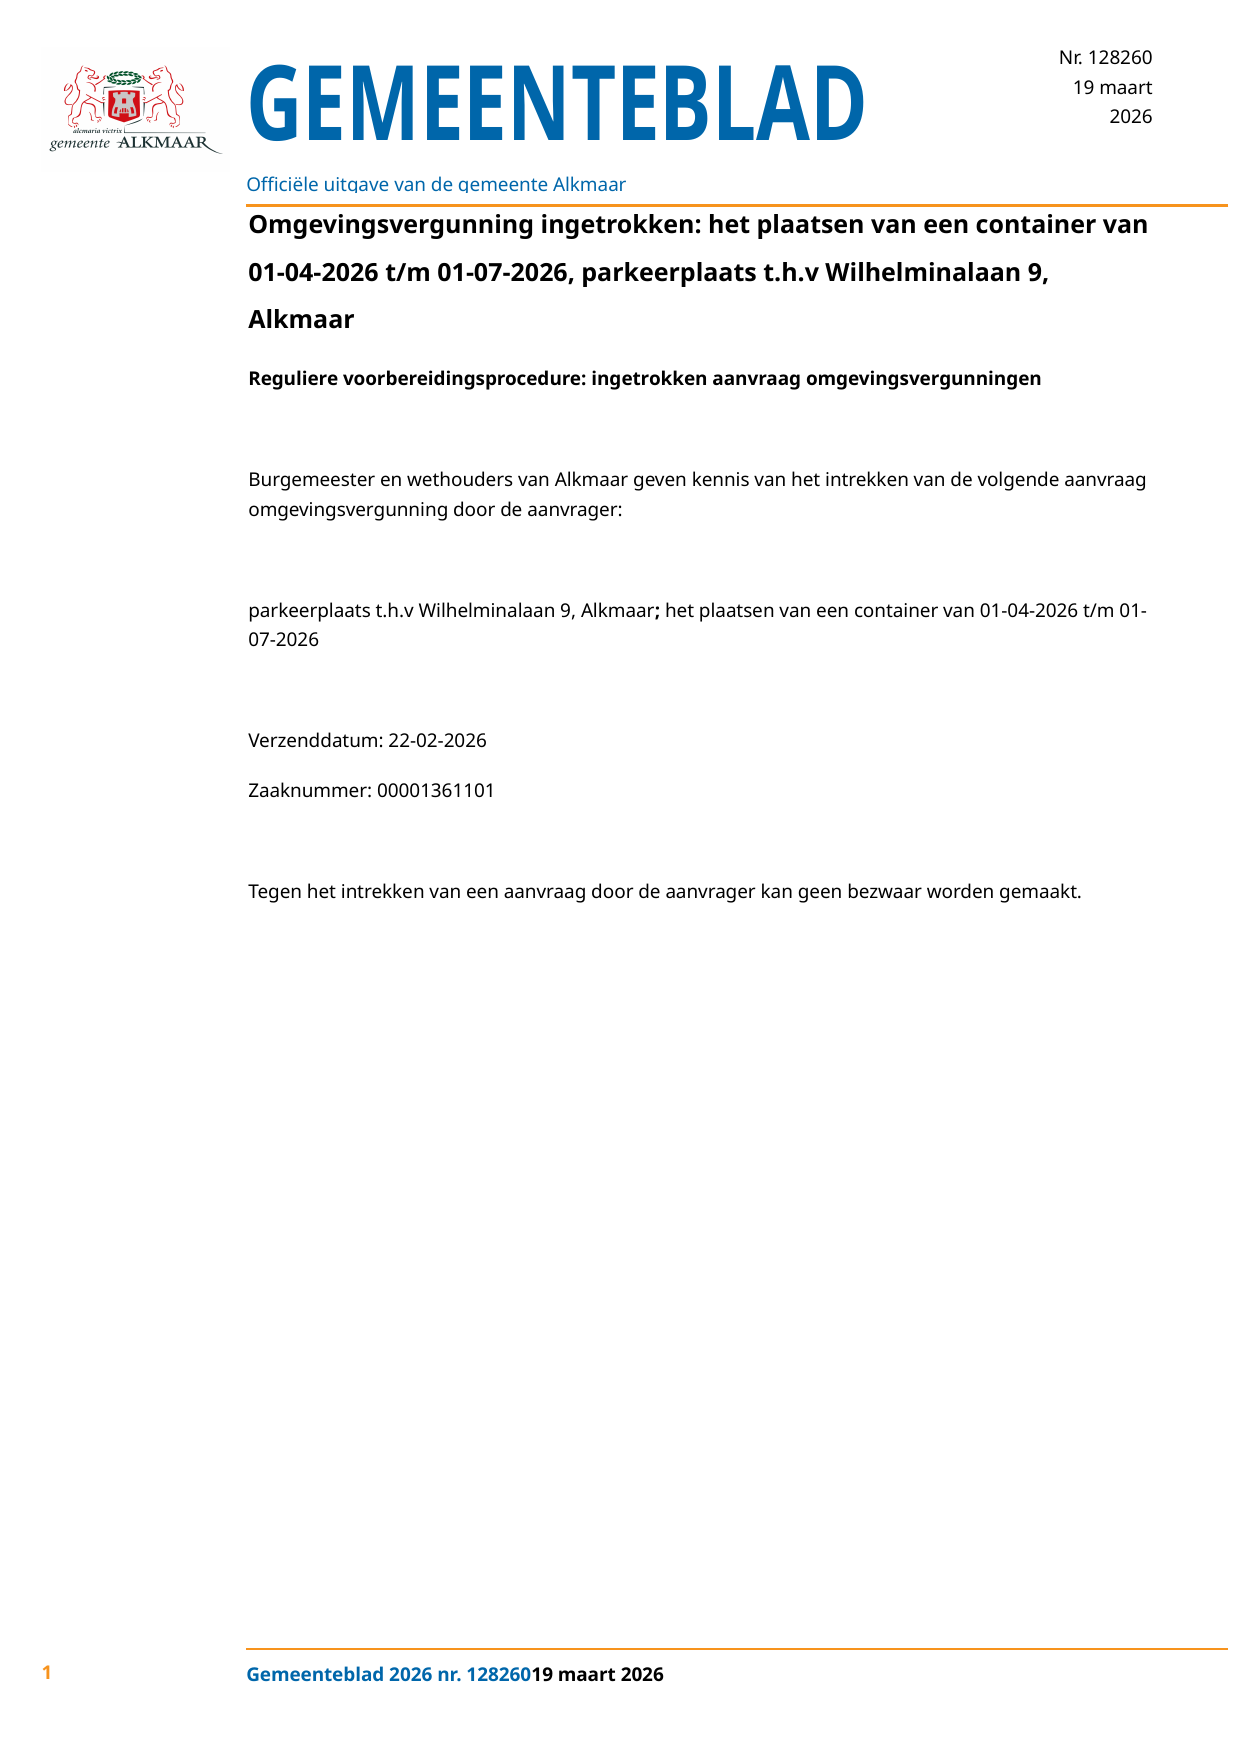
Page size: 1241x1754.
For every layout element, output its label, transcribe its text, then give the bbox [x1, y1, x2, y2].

text Tegen het intrekken van een aanvraag door de aanvrager kan geen bezwaar worden gemaakt. [248, 878, 1152, 904]
picture [41, 47, 231, 172]
text Reguliere voorbereidingsprocedure: ingetrokken aanvraag omgevingsvergunningen [248, 366, 1152, 391]
text Omgevingsvergunning ingetrokken: het plaatsen van een container van 01-04-2026 t/m 01-07-2026, parkeerplaats t.h.v Wilhelminalaan 9, Alkmaar [248, 207, 1152, 336]
text Zaaknummer: 00001361101 [248, 778, 1152, 803]
text Verzenddatum: 22-02-2026 [248, 727, 1152, 753]
text parkeerplaats t.h.v Wilhelminalaan 9, Alkmaar; het plaatsen van een container van 01-04-2026 t/m 01-07-2026 [248, 597, 1152, 652]
text Burgemeester en wethouders van Alkmaar geven kennis van het intrekken van de volgende aanvraag omgevingsvergunning door de aanvrager: [248, 466, 1152, 522]
